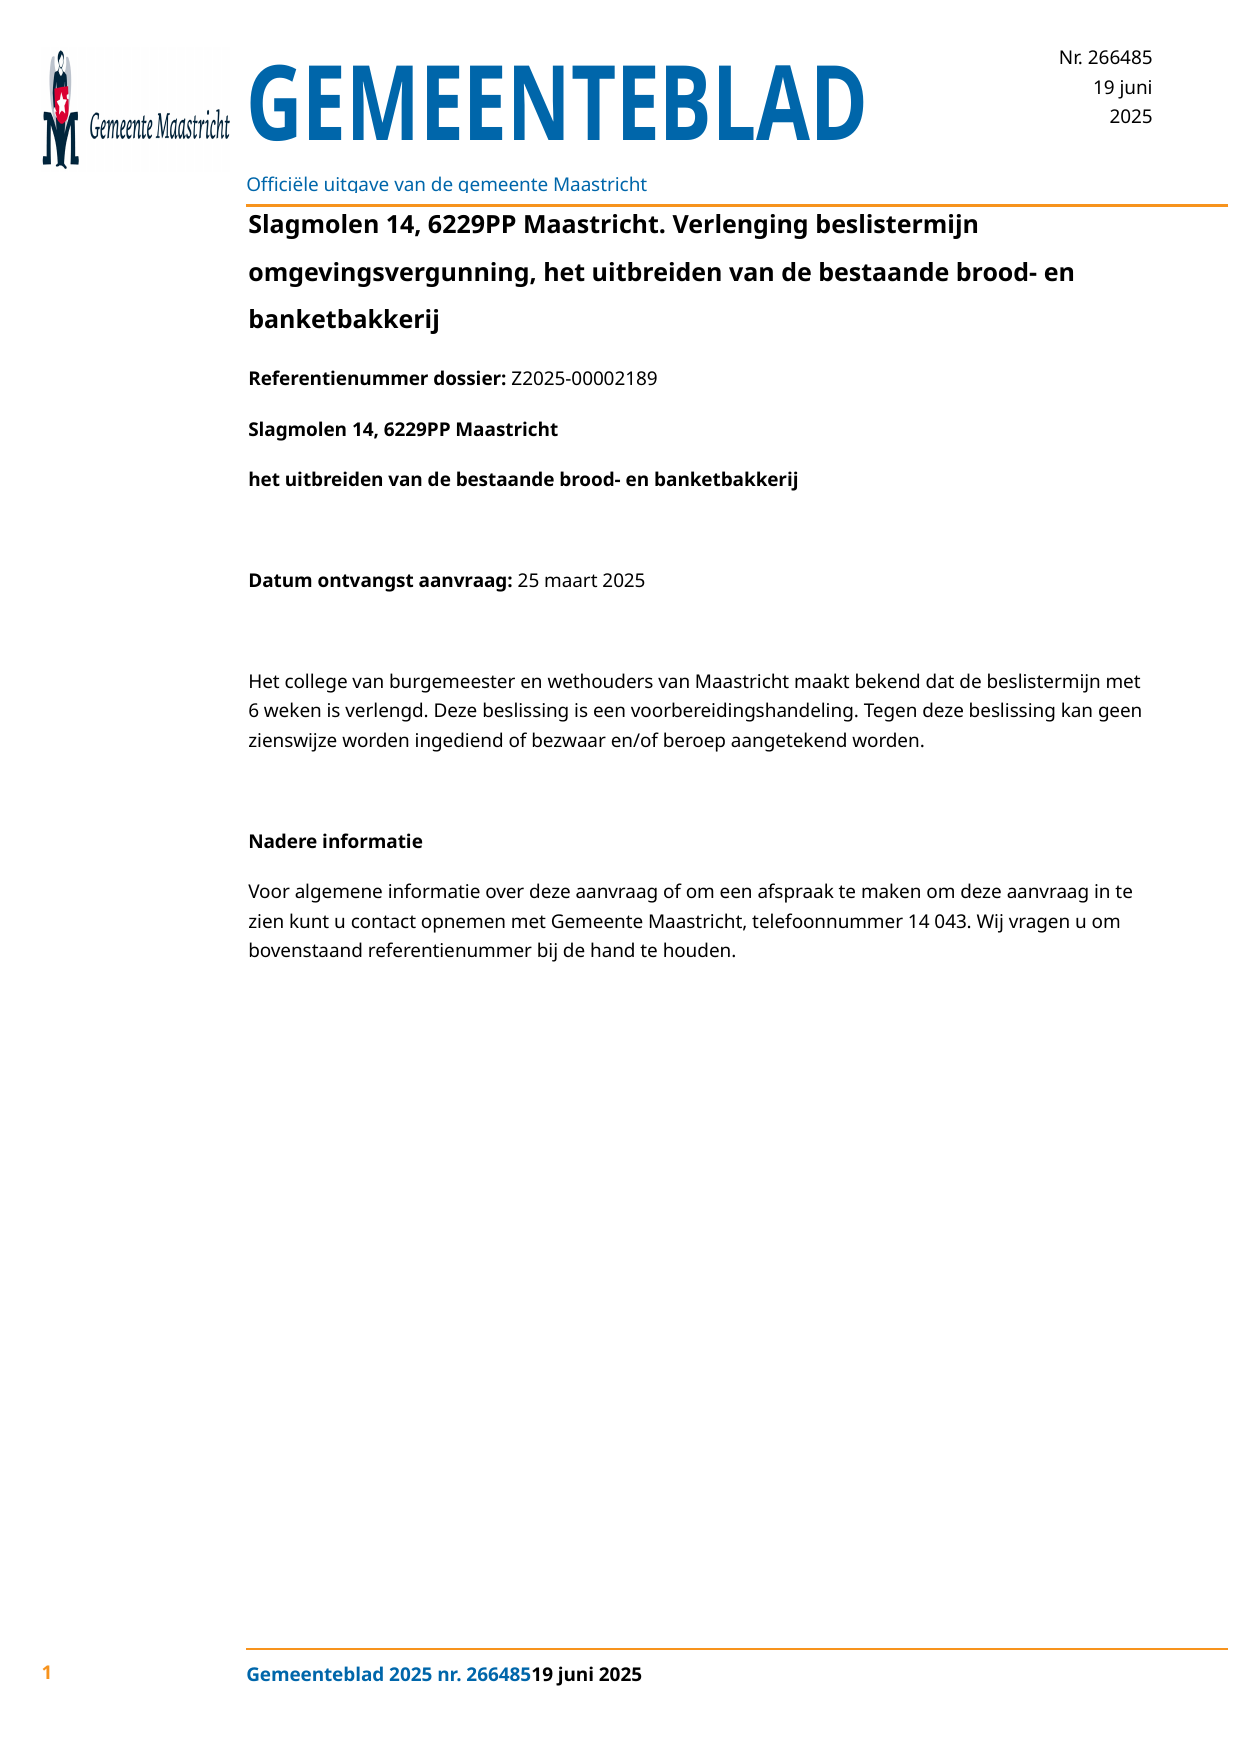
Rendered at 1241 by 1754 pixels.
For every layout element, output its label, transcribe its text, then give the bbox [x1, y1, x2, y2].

picture [41, 47, 231, 172]
text Het college van burgemeester en wethouders van Maastricht maakt bekend dat de beslistermijn met 6 weken is verlengd. Deze beslissing is een voorbereidingshandeling. Tegen deze beslissing kan geen zienswijze worden ingediend of bezwaar en/of beroep aangetekend worden. [248, 668, 1152, 753]
text Voor algemene informatie over deze aanvraag of om een afspraak te maken om deze aanvraag in te zien kunt u contact opnemen met Gemeente Maastricht, telefoonnummer 14 043. Wij vragen u om bovenstaand referentienummer bij de hand te houden. [248, 878, 1152, 963]
text Referentienummer dossier: Z2025-00002189 [248, 366, 1152, 391]
text het uitbreiden van de bestaande brood- en banketbakkerij [248, 466, 1152, 492]
text Nadere informatie [248, 828, 1152, 854]
text Slagmolen 14, 6229PP Maastricht [248, 416, 1152, 442]
text Slagmolen 14, 6229PP Maastricht. Verlenging beslistermijn omgevingsvergunning, het uitbreiden van de bestaande brood- en banketbakkerij [248, 207, 1152, 336]
text Datum ontvangst aanvraag: 25 maart 2025 [248, 567, 1152, 593]
